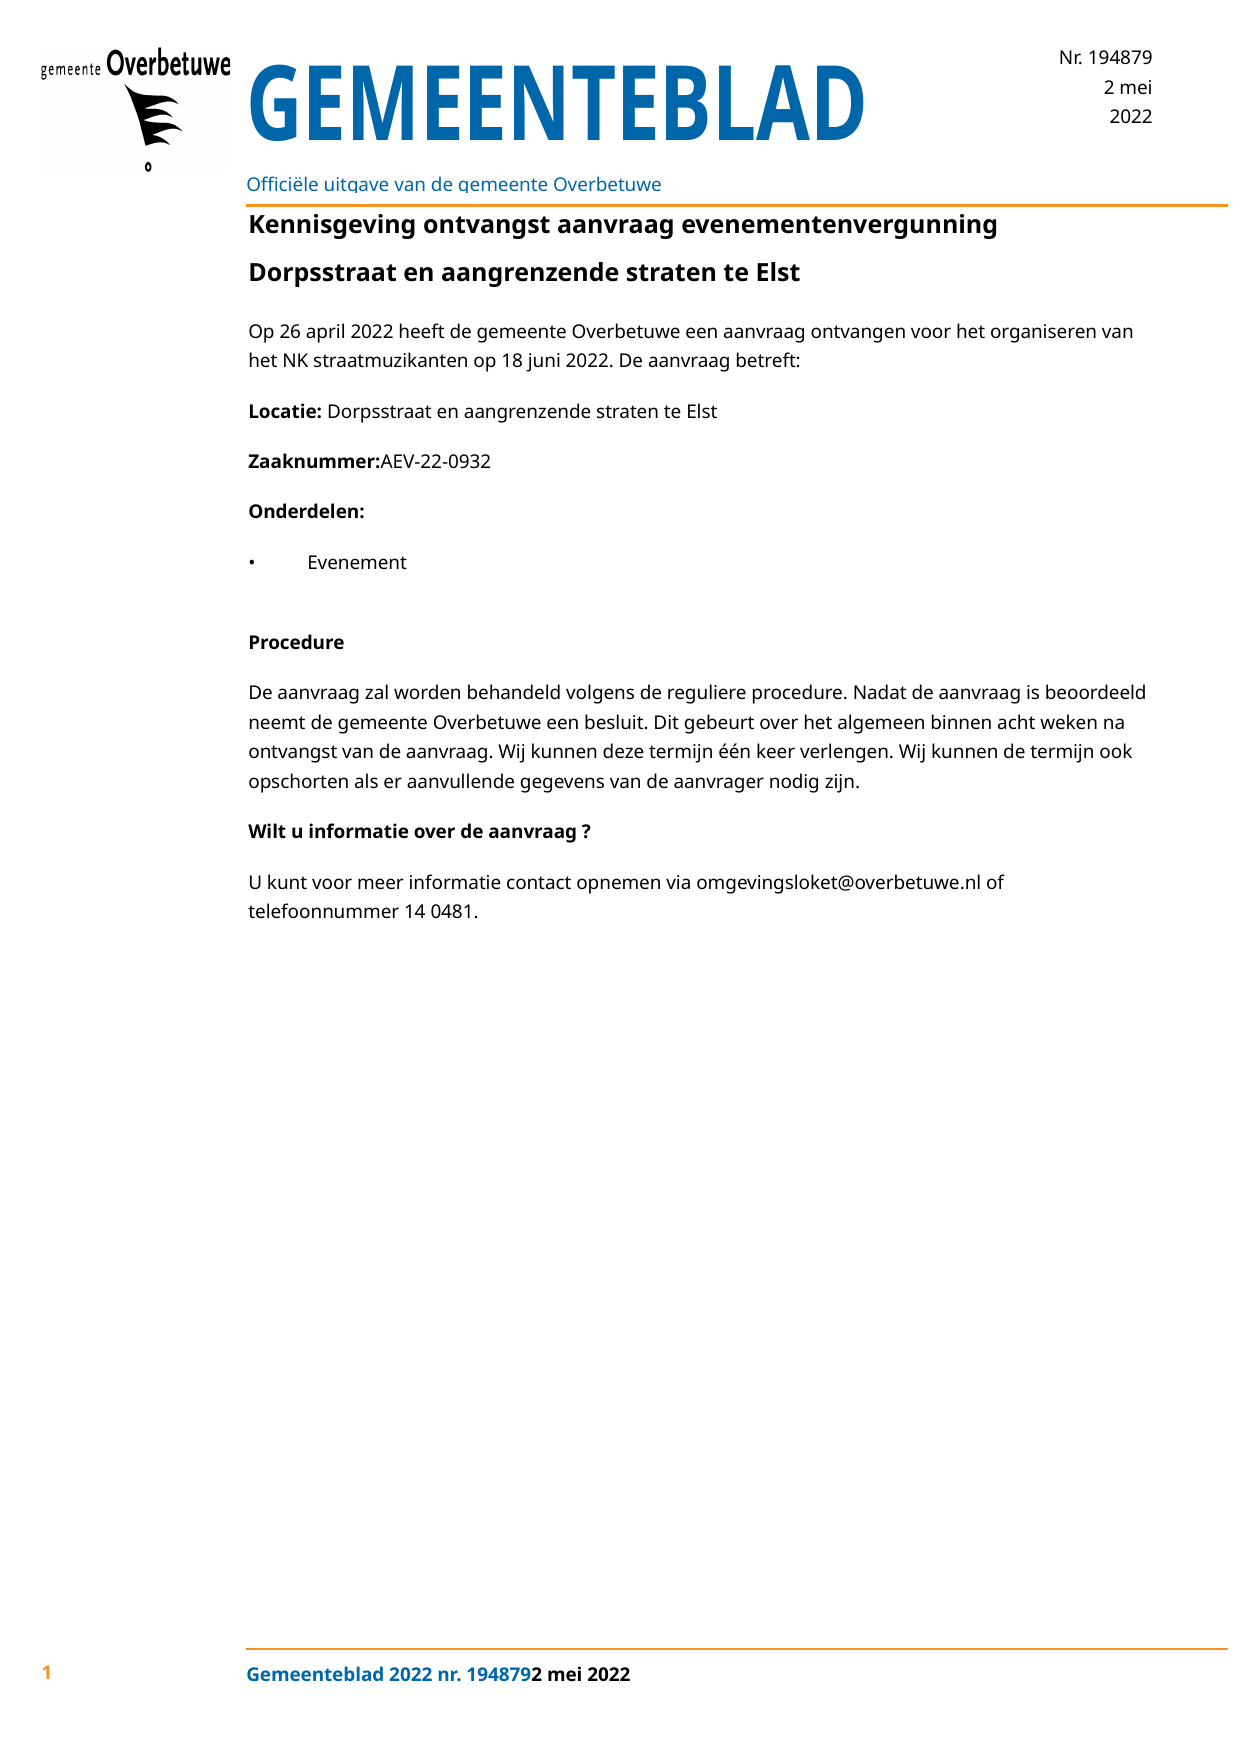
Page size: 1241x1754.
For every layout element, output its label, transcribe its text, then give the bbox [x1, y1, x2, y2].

text Zaaknummer:AEV-22-0932 [248, 448, 1152, 474]
text Locatie: Dorpsstraat en aangrenzende straten te Elst [248, 398, 1152, 424]
text Op 26 april 2022 heeft de gemeente Overbetuwe een aanvraag ontvangen voor het organiseren van het NK straatmuzikanten op 18 juni 2022. De aanvraag betreft: [248, 318, 1152, 373]
text Wilt u informatie over de aanvraag ? [248, 819, 1152, 844]
picture [41, 47, 231, 172]
text Procedure [248, 629, 1152, 655]
text Kennisgeving ontvangst aanvraag evenementenvergunning Dorpsstraat en aangrenzende straten te Elst [248, 207, 1152, 288]
text De aanvraag zal worden behandeld volgens de reguliere procedure. Nadat de aanvraag is beoordeeld neemt de gemeente Overbetuwe een besluit. Dit gebeurt over het algemeen binnen acht weken na ontvangst van de aanvraag. Wij kunnen deze termijn één keer verlengen. Wij kunnen de termijn ook opschorten als er aanvullende gegevens van de aanvrager nodig zijn. [248, 679, 1152, 794]
text U kunt voor meer informatie contact opnemen via omgevingsloket@overbetuwe.nl of telefoonnummer 14 0481. [248, 869, 1152, 924]
text Onderdelen: [248, 499, 1152, 524]
list Evenement [248, 549, 1152, 575]
